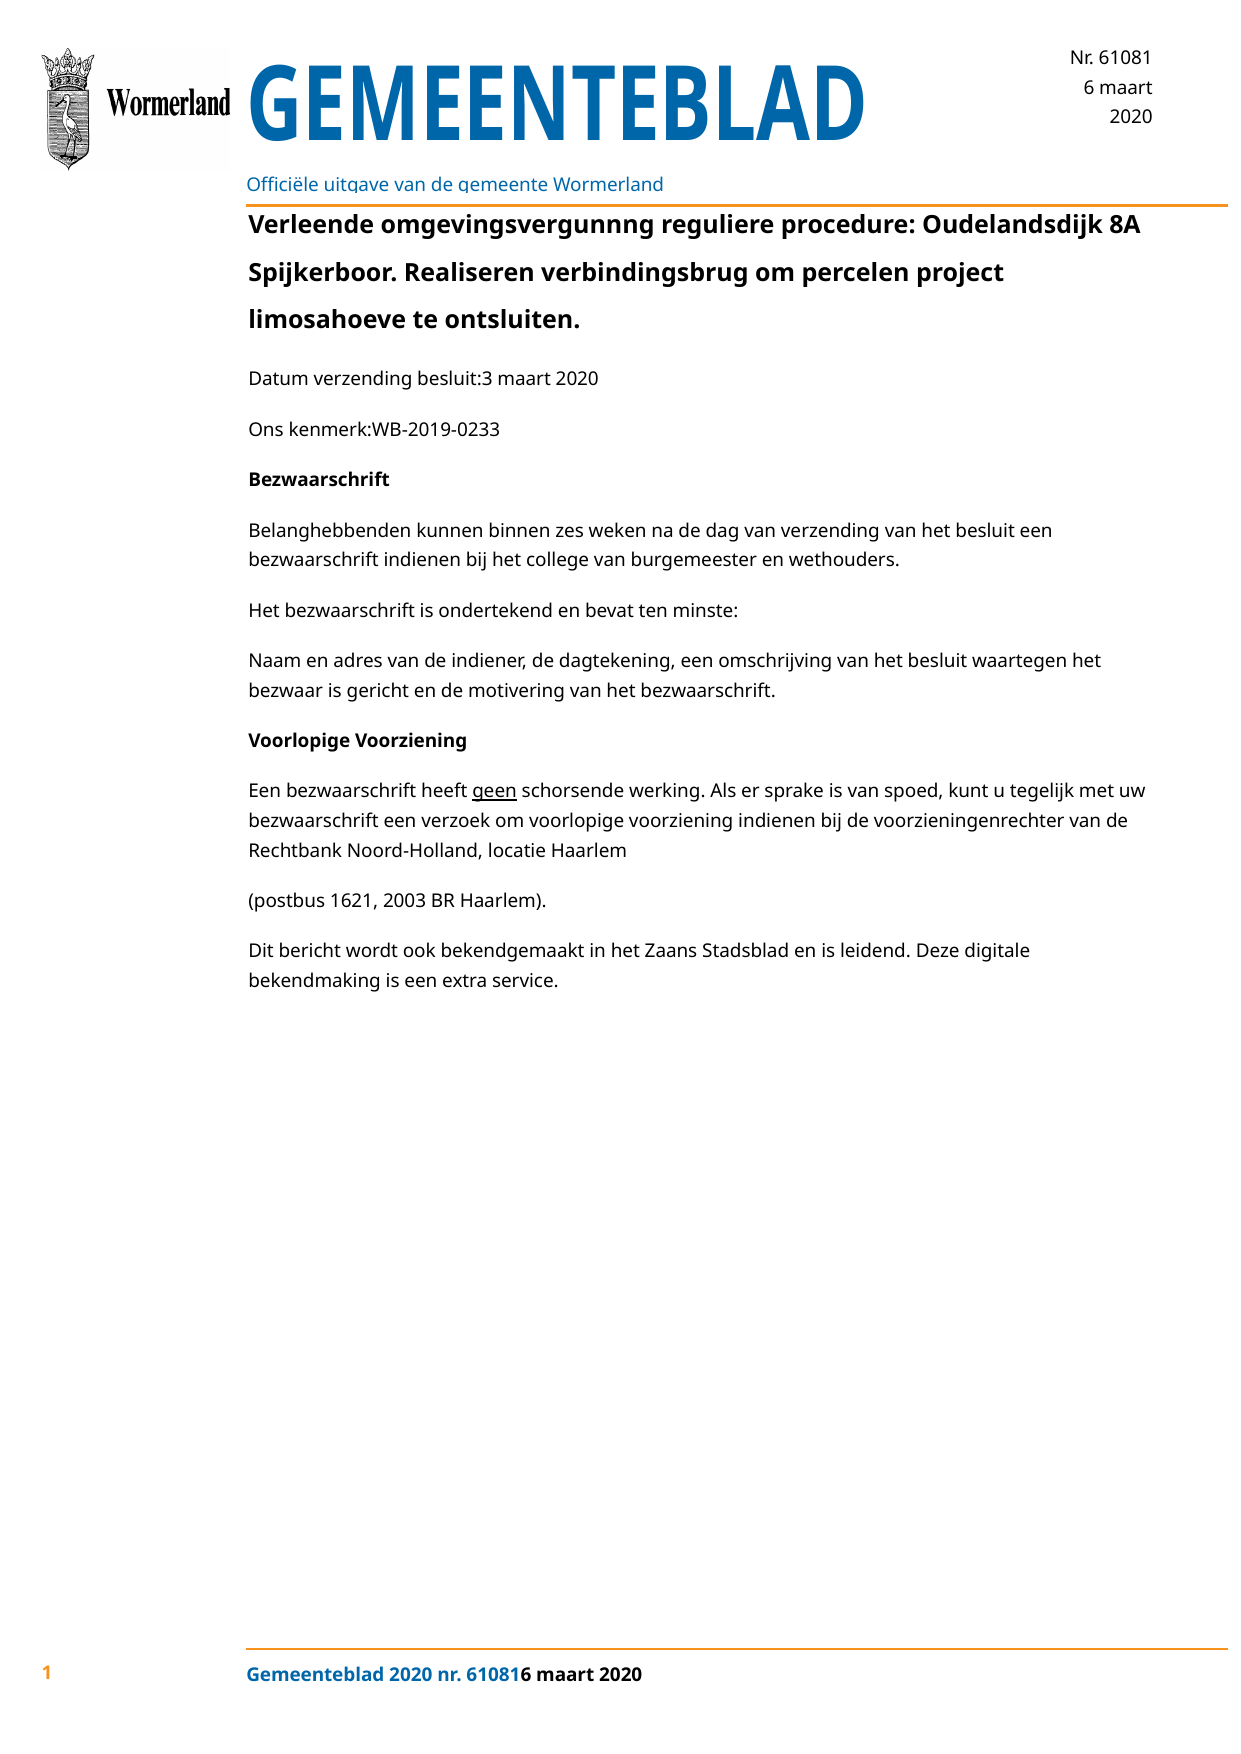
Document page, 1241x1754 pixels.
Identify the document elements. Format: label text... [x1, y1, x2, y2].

text Datum verzending besluit:3 maart 2020 [248, 366, 1152, 391]
text Belanghebbenden kunnen binnen zes weken na de dag van verzending van het besluit een bezwaarschrift indienen bij het college van burgemeester en wethouders. [248, 517, 1152, 572]
text Ons kenmerk:WB-2019-0233 [248, 416, 1152, 442]
text Verleende omgevingsvergunnng reguliere procedure: Oudelandsdijk 8A Spijkerboor. Realiseren verbindingsbrug om percelen project limosahoeve te ontsluiten. [248, 207, 1152, 336]
text Een bezwaarschrift heeft geen schorsende werking. Als er sprake is van spoed, kunt u tegelijk met uw bezwaarschrift een verzoek om voorlopige voorziening indienen bij de voorzieningenrechter van de Rechtbank Noord-Holland, locatie Haarlem [248, 778, 1152, 862]
text (postbus 1621, 2003 BR Haarlem). [248, 887, 1152, 913]
text Voorlopige Voorziening [248, 727, 1152, 753]
text Naam en adres van de indiener, de dagtekening, een omschrijving van het besluit waartegen het bezwaar is gericht en de motivering van het bezwaarschrift. [248, 647, 1152, 702]
text Bezwaarschrift [248, 466, 1152, 492]
picture [41, 47, 231, 172]
text Dit bericht wordt ook bekendgemaakt in het Zaans Stadsblad en is leidend. Deze digitale bekendmaking is een extra service. [248, 938, 1152, 993]
text Het bezwaarschrift is ondertekend en bevat ten minste: [248, 597, 1152, 622]
